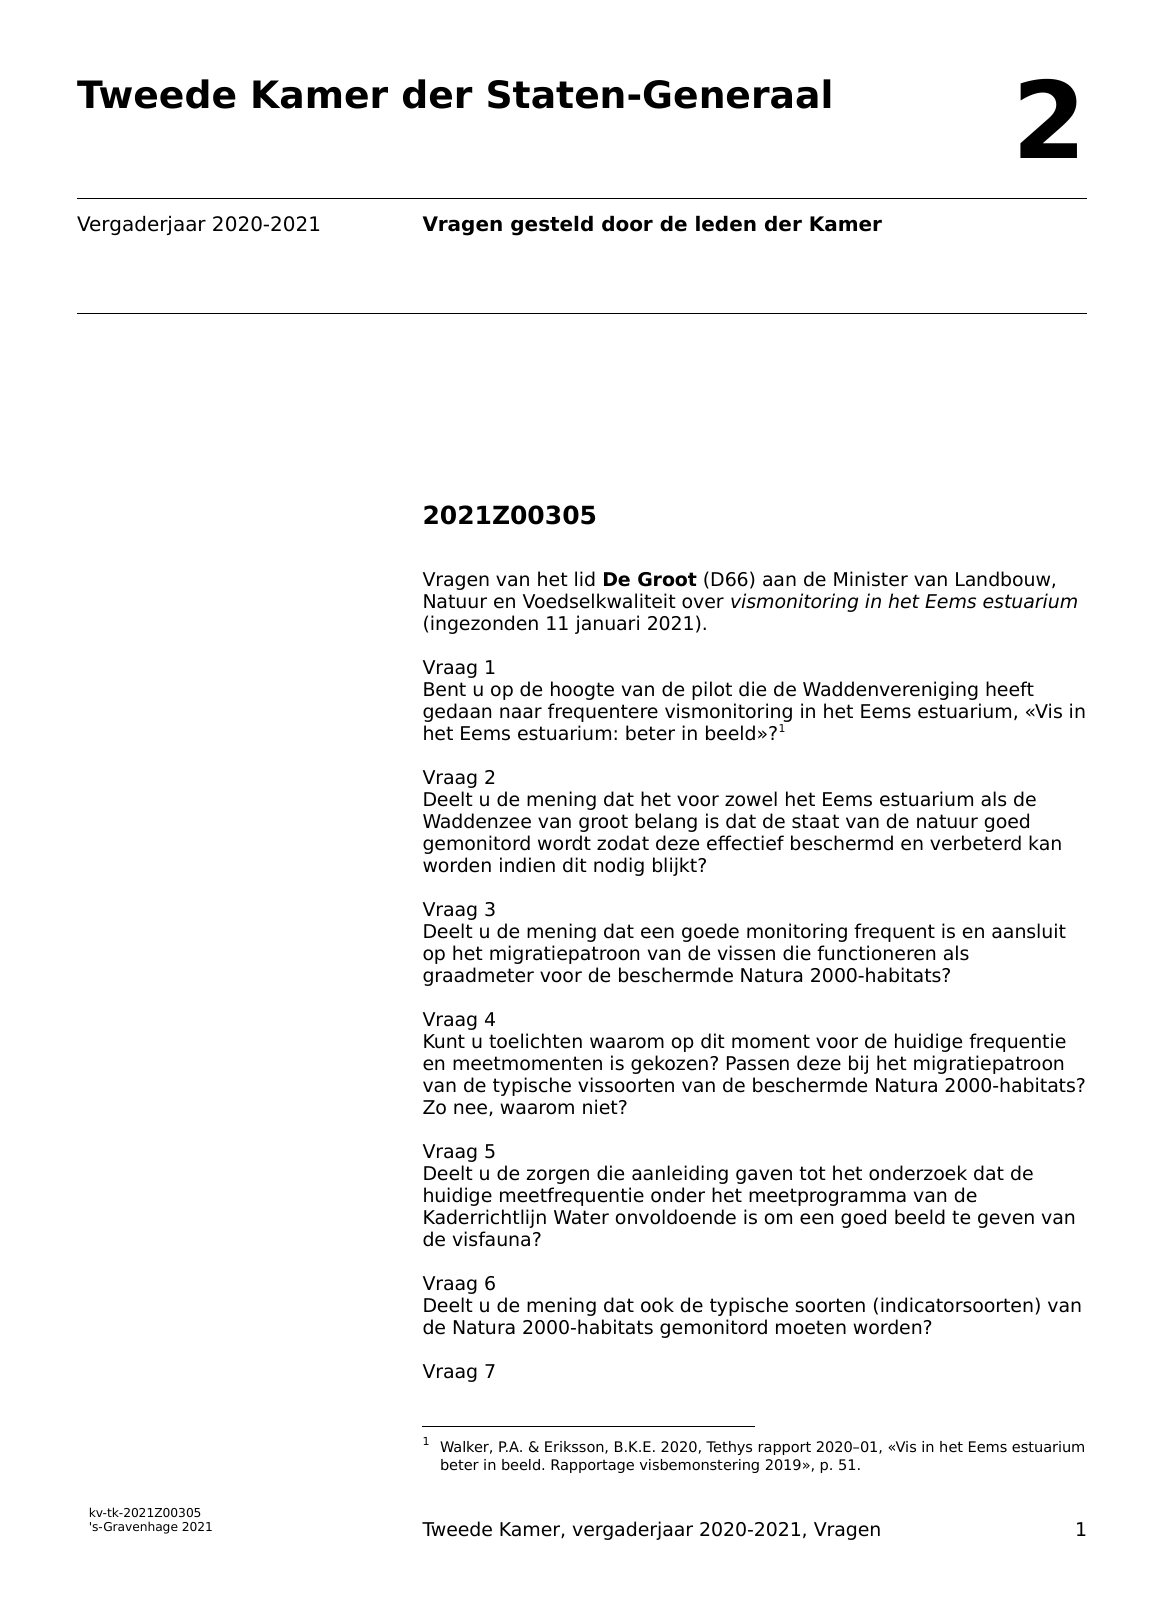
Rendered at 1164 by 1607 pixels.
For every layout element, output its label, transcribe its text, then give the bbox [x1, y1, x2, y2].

table_header Tweede Kamer der Staten-Generaal [77, 59, 886, 198]
text Vraag 7 [422, 1361, 1087, 1383]
text Deelt u de mening dat een goede monitoring frequent is en aansluit op het migratiepatroon van de vissen die functioneren als graadmeter voor de beschermde Natura 2000-habitats? [422, 921, 1087, 987]
text Deelt u de mening dat het voor zowel het Eems estuarium als de Waddenzee van groot belang is dat de staat van de natuur goed gemonitord wordt zodat deze effectief beschermd en verbeterd kan worden indien dit nodig blijkt? [422, 789, 1087, 877]
text Walker, P.A. & Eriksson, B.K.E. 2020, Tethys rapport 2020–01, «Vis in het Eems estuarium beter in beeld. Rapportage visbemonstering 2019», p. 51. [422, 1435, 1087, 1474]
text Deelt u de mening dat ook de typische soorten (indicatorsoorten) van de Natura 2000-habitats gemonitord moeten worden? [422, 1295, 1087, 1339]
text Vragen van het lid De Groot (D66) aan de Minister van Landbouw, Natuur en Voedselkwaliteit over vismonitoring in het Eems estuarium (ingezonden 11 januari 2021). [422, 569, 1087, 635]
text Kunt u toelichten waarom op dit moment voor de huidige frequentie en meetmomenten is gekozen? Passen deze bij het migratiepatroon van de typische vissoorten van de beschermde Natura 2000-habitats? Zo nee, waarom niet? [422, 1031, 1087, 1119]
table_header 2 [886, 59, 1087, 198]
text Vraag 2 [422, 767, 1087, 789]
text 2021Z00305 [422, 501, 1087, 531]
text Deelt u de zorgen die aanleiding gaven tot het onderzoek dat de huidige meetfrequentie onder het meetprogramma van de Kaderrichtlijn Water onvoldoende is om een goed beeld te geven van de visfauna? [422, 1163, 1087, 1251]
text 's-Gravenhage 2021 [88, 1520, 323, 1534]
table_cell Vergaderjaar 2020-2021 [77, 199, 422, 313]
text Bent u op de hoogte van de pilot die de Waddenvereniging heeft gedaan naar frequentere vismonitoring in het Eems estuarium, «Vis in het Eems estuarium: beter in beeld»? [422, 679, 1087, 745]
text Vraag 6 [422, 1273, 1087, 1295]
text Vraag 5 [422, 1141, 1087, 1163]
text Vraag 3 [422, 899, 1087, 921]
text kv-tk-2021Z00305 [88, 1506, 323, 1520]
text Vraag 4 [422, 1009, 1087, 1031]
text Vraag 1 [422, 657, 1087, 679]
table_cell Vragen gesteld door de leden der Kamer [422, 199, 1087, 313]
